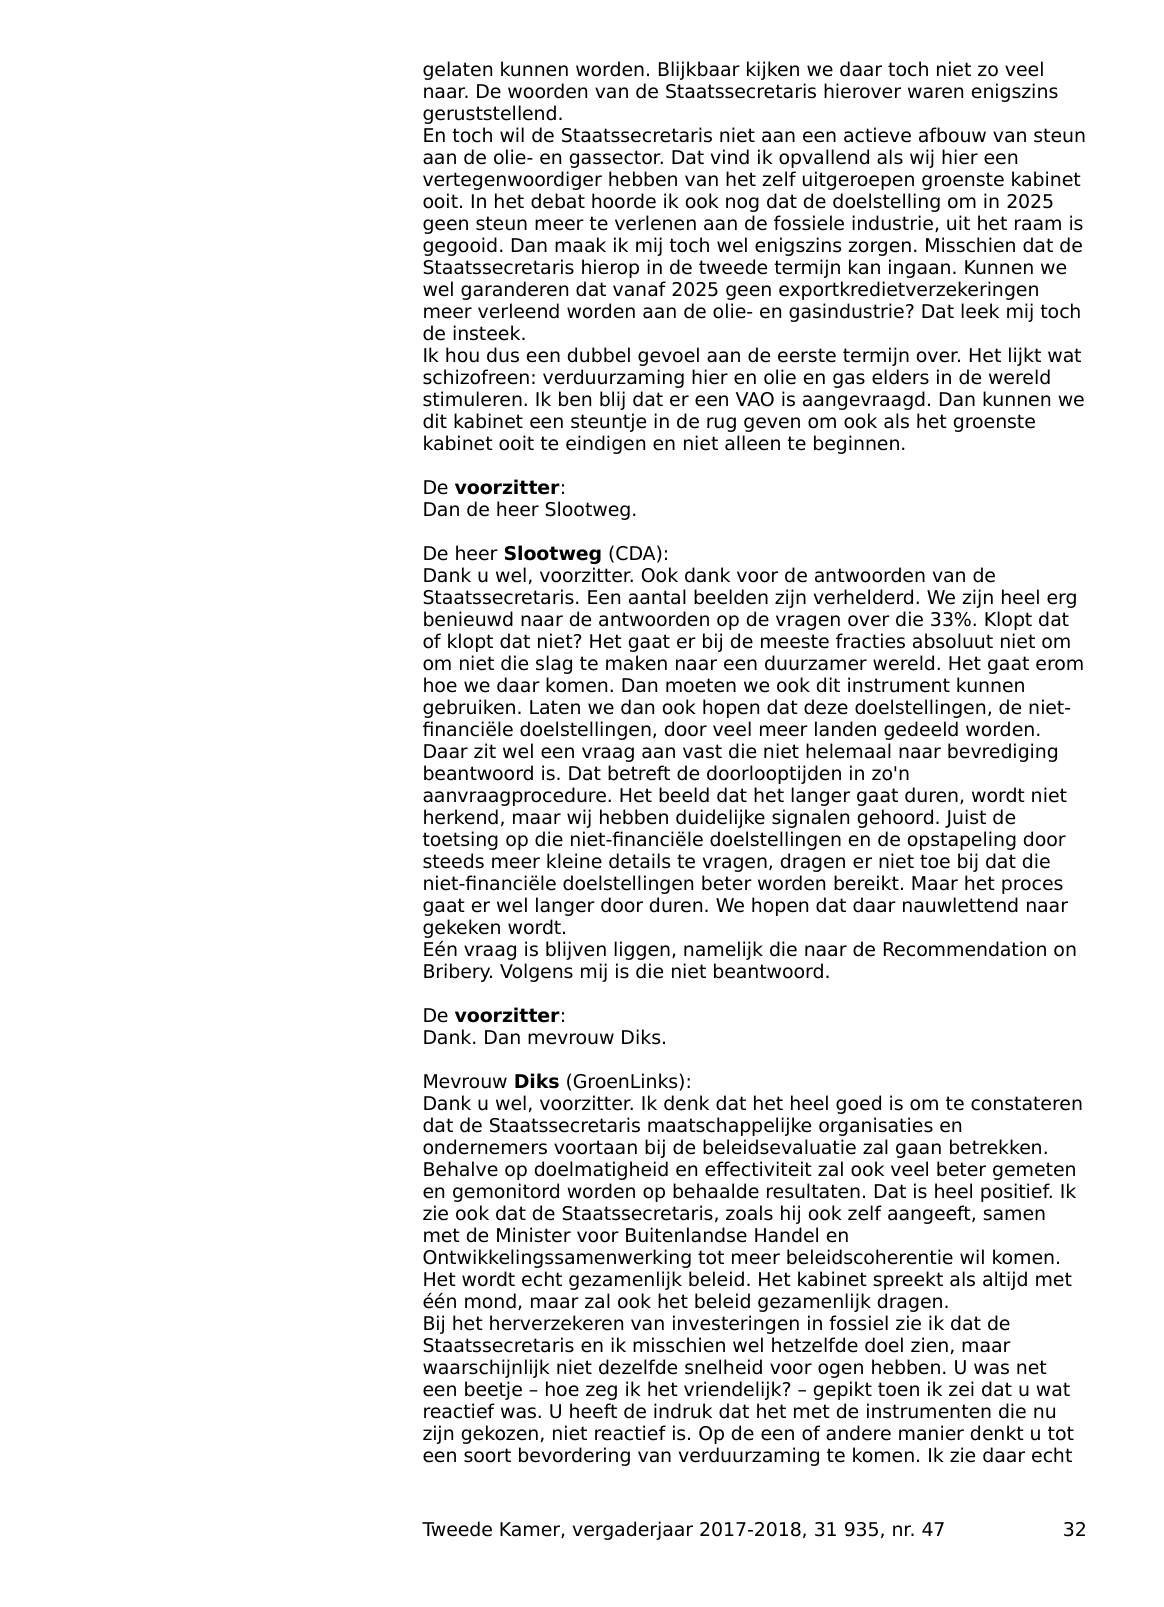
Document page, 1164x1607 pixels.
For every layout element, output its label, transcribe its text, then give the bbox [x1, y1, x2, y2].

text Dan de heer Slootweg. [422, 499, 1087, 521]
text De voorzitter: [422, 1005, 1087, 1027]
text Daar zit wel een vraag aan vast die niet helemaal naar bevrediging beantwoord is. Dat betreft de doorlooptijden in zo'n aanvraagprocedure. Het beeld dat het langer gaat duren, wordt niet herkend, maar wij hebben duidelijke signalen gehoord. Juist de toetsing op die niet-financiële doelstellingen en de opstapeling door steeds meer kleine details te vragen, dragen er niet toe bij dat die niet-financiële doelstellingen beter worden bereikt. Maar het proces gaat er wel langer door duren. We hopen dat daar nauwlettend naar gekeken wordt. [422, 741, 1087, 939]
text En toch wil de Staatssecretaris niet aan een actieve afbouw van steun aan de olie- en gassector. Dat vind ik opvallend als wij hier een vertegenwoordiger hebben van het zelf uitgeroepen groenste kabinet ooit. In het debat hoorde ik ook nog dat de doelstelling om in 2025 geen steun meer te verlenen aan de fossiele industrie, uit het raam is gegooid. Dan maak ik mij toch wel enigszins zorgen. Misschien dat de Staatssecretaris hierop in de tweede termijn kan ingaan. Kunnen we wel garanderen dat vanaf 2025 geen exportkredietverzekeringen meer verleend worden aan de olie- en gasindustrie? Dat leek mij toch de insteek. [422, 125, 1087, 345]
text De heer Slootweg (CDA): [422, 543, 1087, 565]
text Dank u wel, voorzitter. Ik denk dat het heel goed is om te constateren dat de Staatssecretaris maatschappelijke organisaties en ondernemers voortaan bij de beleidsevaluatie zal gaan betrekken. Behalve op doelmatigheid en effectiviteit zal ook veel beter gemeten en gemonitord worden op behaalde resultaten. Dat is heel positief. Ik zie ook dat de Staatssecretaris, zoals hij ook zelf aangeeft, samen met de Minister voor Buitenlandse Handel en Ontwikkelingssamenwerking tot meer beleidscoherentie wil komen. Het wordt echt gezamenlijk beleid. Het kabinet spreekt als altijd met één mond, maar zal ook het beleid gezamenlijk dragen. [422, 1093, 1087, 1313]
text gelaten kunnen worden. Blijkbaar kijken we daar toch niet zo veel naar. De woorden van de Staatssecretaris hierover waren enigszins geruststellend. [422, 59, 1087, 125]
text Dank. Dan mevrouw Diks. [422, 1027, 1087, 1049]
text Bij het herverzekeren van investeringen in fossiel zie ik dat de Staatssecretaris en ik misschien wel hetzelfde doel zien, maar waarschijnlijk niet dezelfde snelheid voor ogen hebben. U was net een beetje – hoe zeg ik het vriendelijk? – gepikt toen ik zei dat u wat reactief was. U heeft de indruk dat het met de instrumenten die nu zijn gekozen, niet reactief is. Op de een of andere manier denkt u tot een soort bevordering van verduurzaming te komen. Ik zie daar echt [422, 1313, 1087, 1467]
text Eén vraag is blijven liggen, namelijk die naar de Recommendation on Bribery. Volgens mij is die niet beantwoord. [422, 939, 1087, 983]
text Mevrouw Diks (GroenLinks): [422, 1071, 1087, 1093]
text Dank u wel, voorzitter. Ook dank voor de antwoorden van de Staatssecretaris. Een aantal beelden zijn verhelderd. We zijn heel erg benieuwd naar de antwoorden op de vragen over die 33%. Klopt dat of klopt dat niet? Het gaat er bij de meeste fracties absoluut niet om om niet die slag te maken naar een duurzamer wereld. Het gaat erom hoe we daar komen. Dan moeten we ook dit instrument kunnen gebruiken. Laten we dan ook hopen dat deze doelstellingen, de niet-financiële doelstellingen, door veel meer landen gedeeld worden. [422, 565, 1087, 741]
text Ik hou dus een dubbel gevoel aan de eerste termijn over. Het lijkt wat schizofreen: verduurzaming hier en olie en gas elders in de wereld stimuleren. Ik ben blij dat er een VAO is aangevraagd. Dan kunnen we dit kabinet een steuntje in de rug geven om ook als het groenste kabinet ooit te eindigen en niet alleen te beginnen. [422, 345, 1087, 455]
text De voorzitter: [422, 477, 1087, 499]
